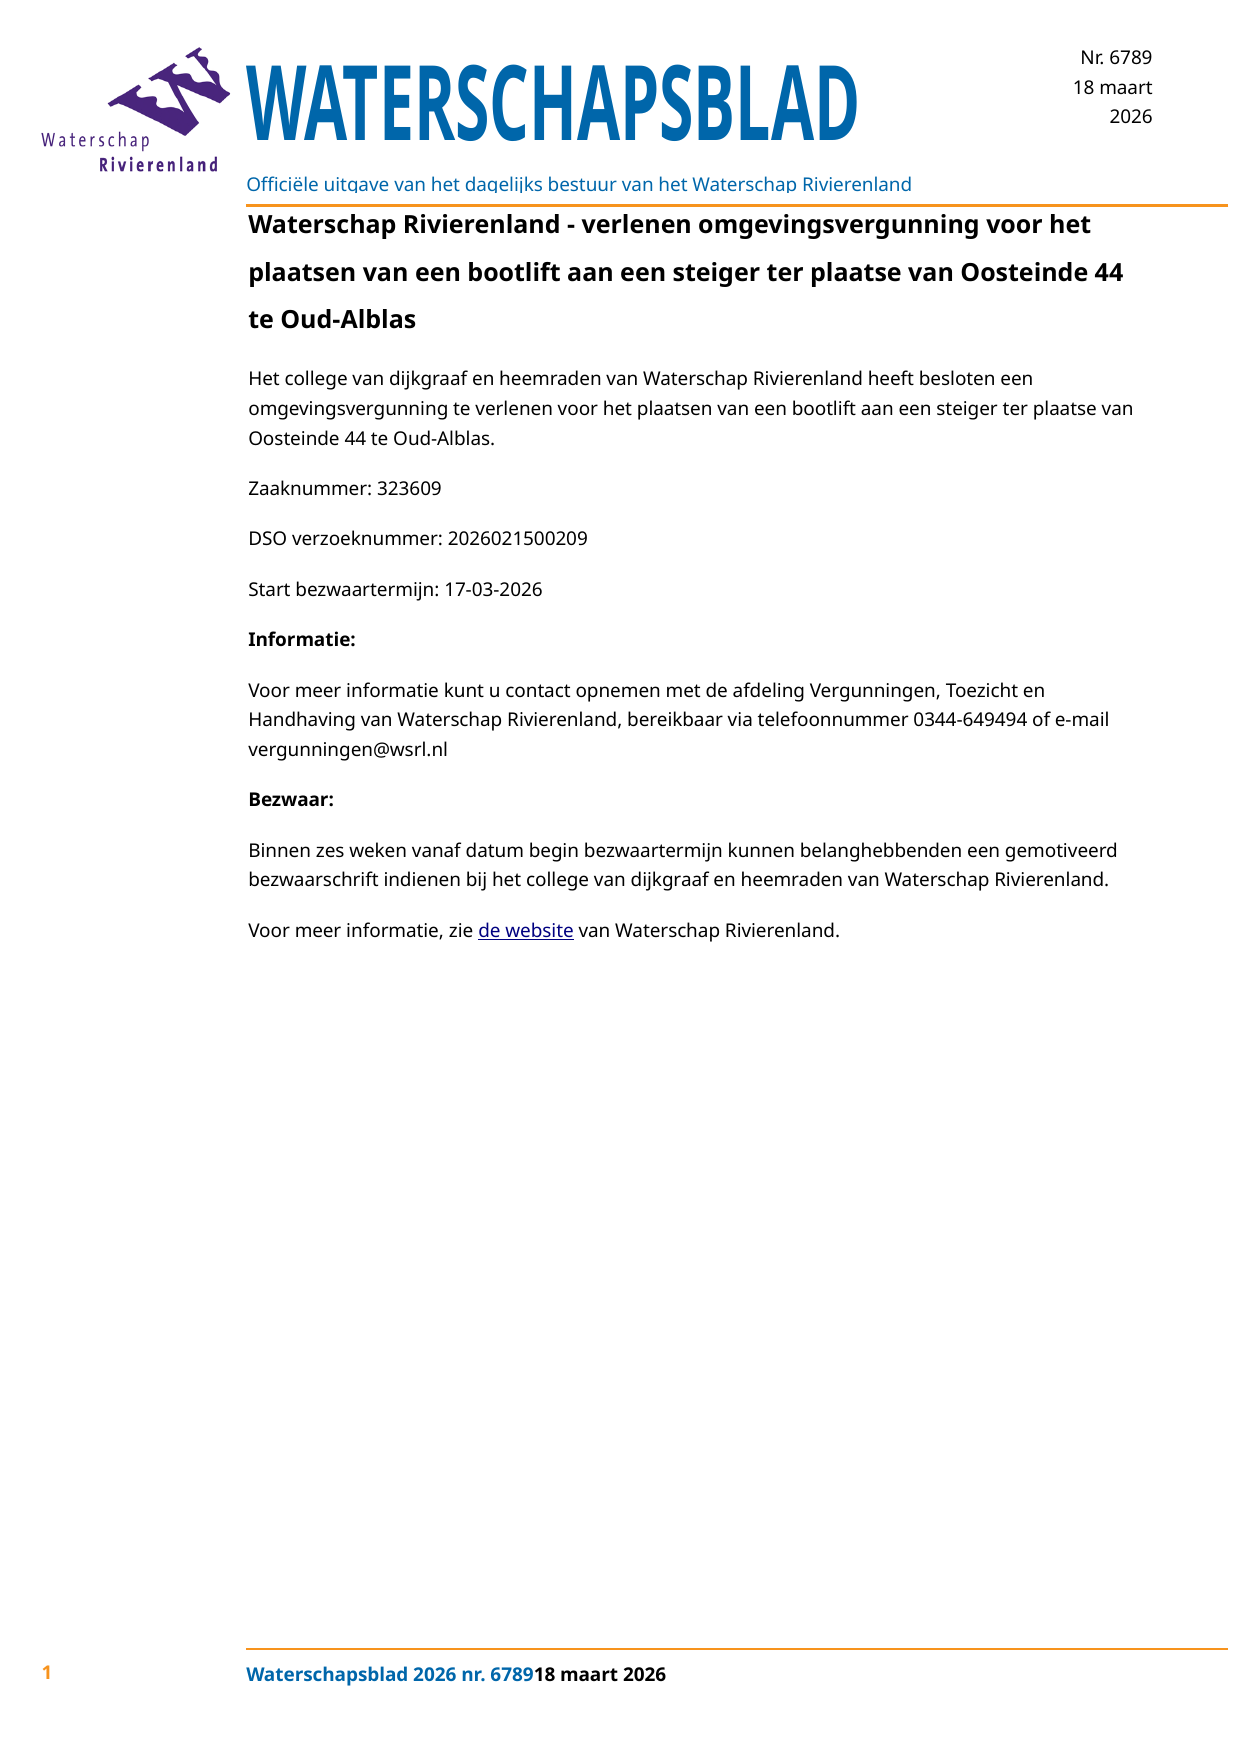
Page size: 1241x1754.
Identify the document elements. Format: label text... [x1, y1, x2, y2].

text Zaaknummer: 323609 [248, 475, 1152, 501]
text Waterschap Rivierenland - verlenen omgevingsvergunning voor het plaatsen van een bootlift aan een steiger ter plaatse van Oosteinde 44 te Oud-Alblas [248, 207, 1152, 336]
text Informatie: [248, 626, 1152, 652]
text Voor meer informatie kunt u contact opnemen met de afdeling Vergunningen, Toezicht en Handhaving van Waterschap Rivierenland, bereikbaar via telefoonnummer 0344-649494 of e-mail vergunningen@wsrl.nl [248, 677, 1152, 762]
text Start bezwaartermijn: 17-03-2026 [248, 576, 1152, 602]
text Bezwaar: [248, 786, 1152, 812]
picture [41, 47, 231, 172]
text Binnen zes weken vanaf datum begin bezwaartermijn kunnen belanghebbenden een gemotiveerd bezwaarschrift indienen bij het college van dijkgraaf en heemraden van Waterschap Rivierenland. [248, 837, 1152, 892]
text Voor meer informatie, zie de website van Waterschap Rivierenland. [248, 917, 1152, 942]
text Het college van dijkgraaf en heemraden van Waterschap Rivierenland heeft besloten een omgevingsvergunning te verlenen voor het plaatsen van een bootlift aan een steiger ter plaatse van Oosteinde 44 te Oud-Alblas. [248, 366, 1152, 450]
text DSO verzoeknummer: 2026021500209 [248, 526, 1152, 551]
